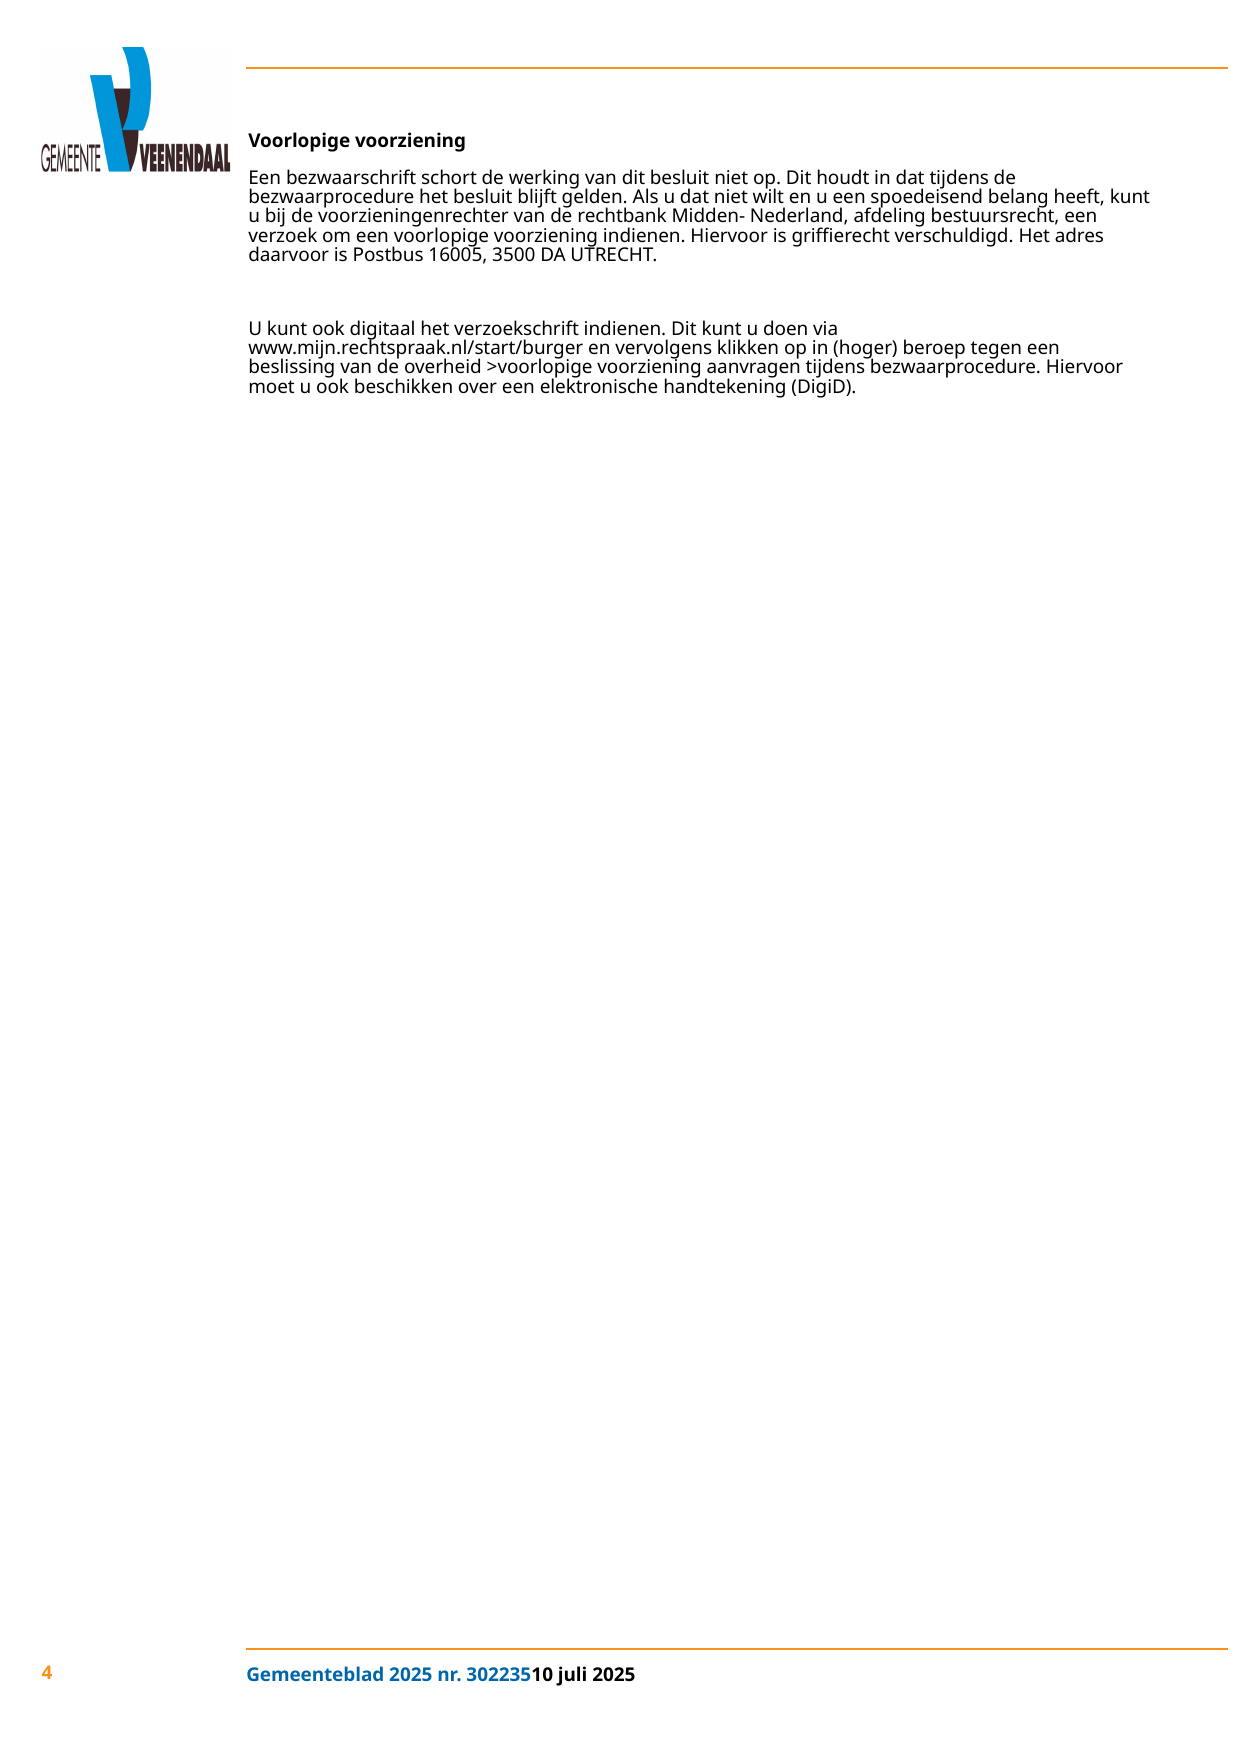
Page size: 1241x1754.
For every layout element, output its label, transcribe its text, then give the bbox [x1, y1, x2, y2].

text Een bezwaarschrift schort de werking van dit besluit niet op. Dit houdt in dat tijdens de bezwaarprocedure het besluit blijft gelden. Als u dat niet wilt en u een spoedeisend belang heeft, kunt u bij de voorzieningenrechter van de rechtbank Midden- Nederland, afdeling bestuursrecht, een verzoek om een voorlopige voorziening indienen. Hiervoor is griffierecht verschuldigd. Het adres daarvoor is Postbus 16005, 3500 DA UTRECHT. [248, 169, 1152, 265]
text Voorlopige voorziening [248, 132, 1152, 151]
picture [41, 47, 130, 172]
picture [123, 47, 231, 172]
text U kunt ook digitaal het verzoekschrift indienen. Dit kunt u doen via www.mijn.rechtspraak.nl/start/burger en vervolgens klikken op in (hoger) beroep tegen een beslissing van de overheid >voorlopige voorziening aanvragen tijdens bezwaarprocedure. Hiervoor moet u ook beschikken over een elektronische handtekening (DigiD). [248, 320, 1152, 397]
